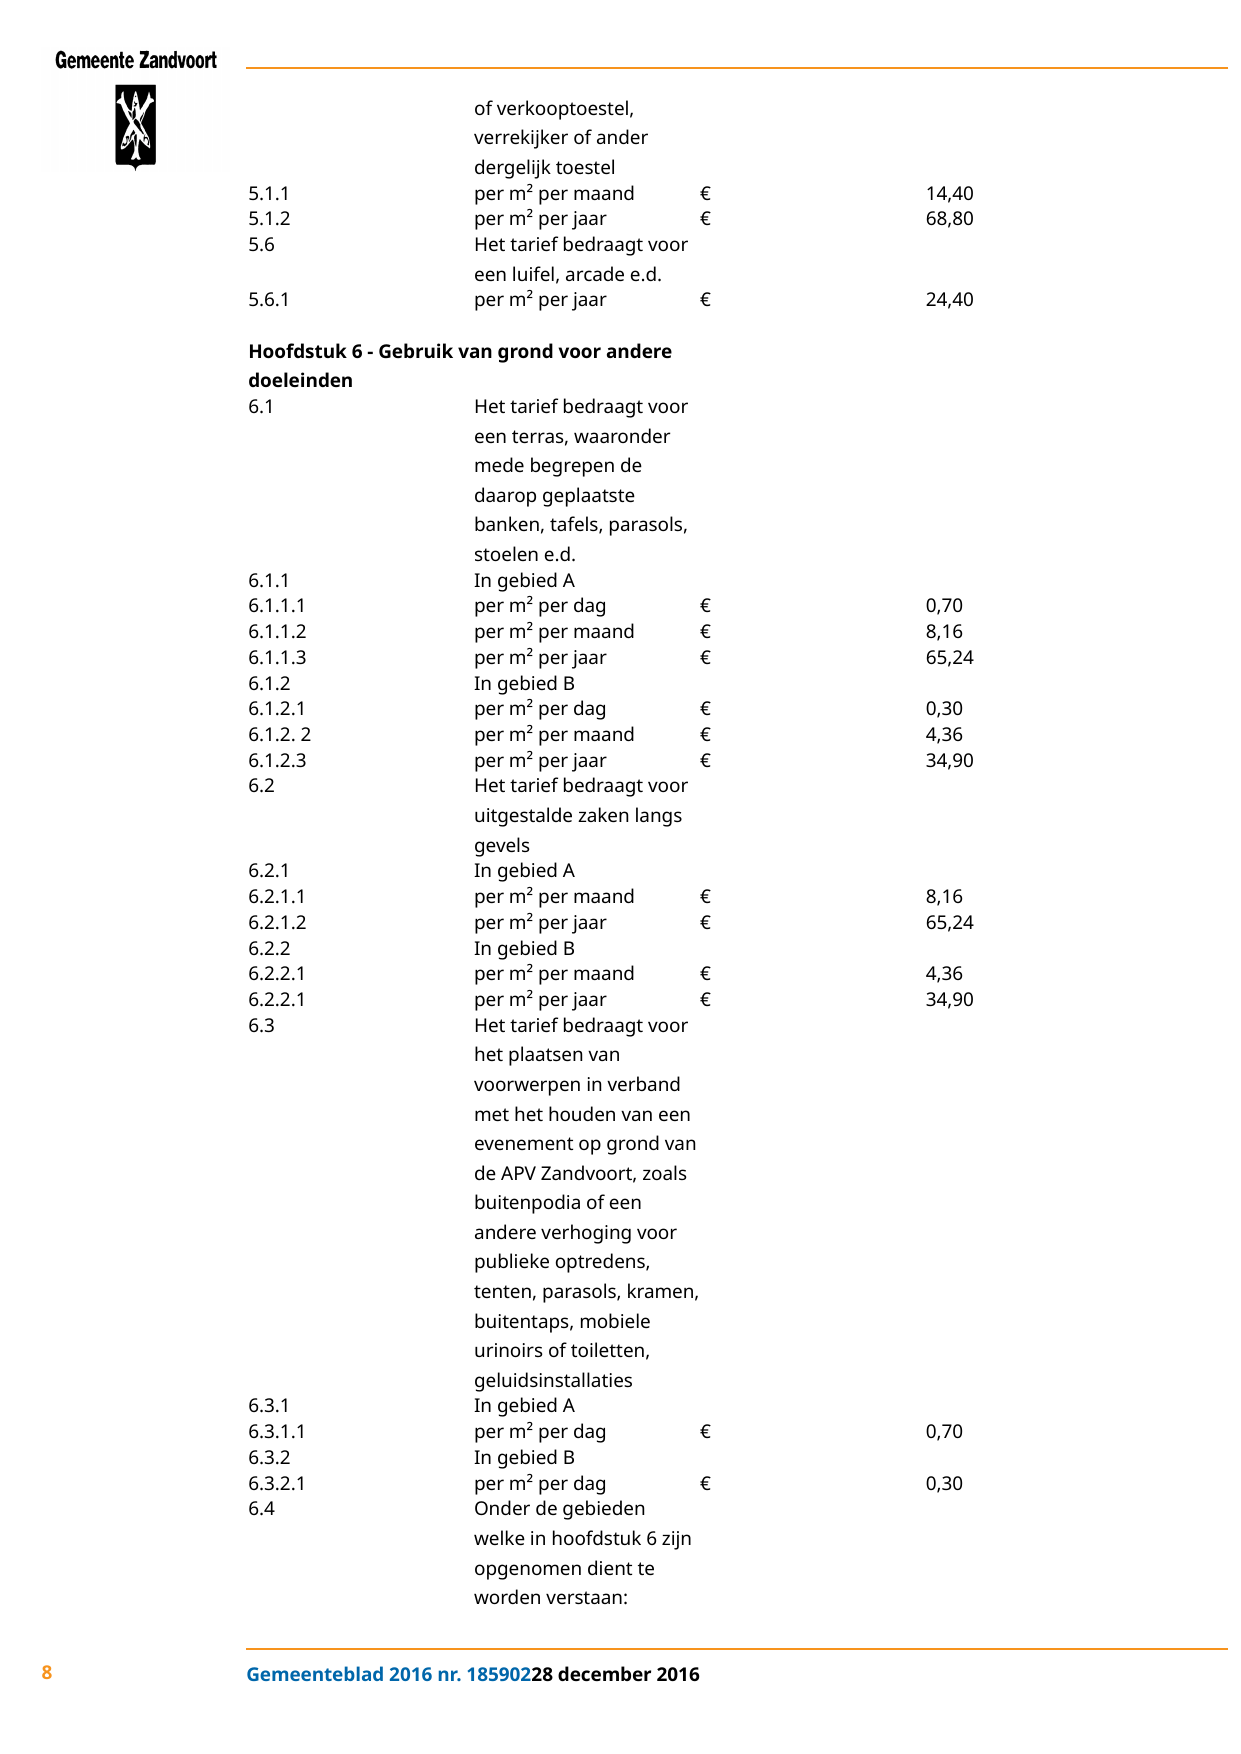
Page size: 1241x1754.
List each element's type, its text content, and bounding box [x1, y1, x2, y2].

table_cell In gebied A [474, 858, 700, 883]
table_cell per m² per maand [474, 721, 700, 747]
table_cell € [700, 205, 926, 231]
table_cell [926, 1012, 1152, 1393]
table_cell 6.3.1 [248, 1393, 474, 1418]
table_cell [700, 935, 926, 961]
table_cell 34,90 [926, 747, 1152, 773]
table_cell 6.3 [248, 1012, 474, 1393]
table_cell 6.1.1 [248, 567, 474, 593]
table_cell € [700, 721, 926, 747]
table_cell per m² per jaar [474, 986, 700, 1012]
table_cell 6.1.2.3 [248, 747, 474, 773]
table_cell 68,80 [926, 205, 1152, 231]
table_cell [700, 1444, 926, 1470]
table_cell Onder de gebieden welke in hoofdstuk 6 zijn opgenomen dient te worden verstaan: [474, 1496, 700, 1610]
table_cell 65,24 [926, 909, 1152, 935]
table_cell [700, 312, 926, 338]
table_cell per m² per dag [474, 696, 700, 721]
table_cell [926, 312, 1152, 338]
table_cell Het tarief bedraagt voor een terras, waaronder mede begrepen de daarop geplaatste banken, tafels, parasols, stoelen e.d. [474, 393, 700, 567]
table_cell per m² per maand [474, 180, 700, 205]
table_cell 8,16 [926, 883, 1152, 909]
table_cell € [700, 1419, 926, 1444]
table_cell 34,90 [926, 986, 1152, 1012]
table_cell [926, 670, 1152, 696]
table_cell 5.1.1 [248, 180, 474, 205]
table_cell 14,40 [926, 180, 1152, 205]
table_cell 6.3.2 [248, 1444, 474, 1470]
table_cell 0,30 [926, 1470, 1152, 1496]
table_cell 6.2 [248, 773, 474, 858]
table_cell Het tarief bedraagt voor uitgestalde zaken langs gevels [474, 773, 700, 858]
table_cell per m² per dag [474, 1470, 700, 1496]
table_cell [926, 231, 1152, 286]
table_cell [700, 338, 926, 393]
table_cell € [700, 696, 926, 721]
table_cell [700, 858, 926, 883]
table_cell Hoofdstuk 6 - Gebruik van grond voor andere doeleinden [248, 338, 700, 393]
table_cell 6.1.2.1 [248, 696, 474, 721]
table_cell 6.2.2 [248, 935, 474, 961]
table_cell 6.2.1 [248, 858, 474, 883]
table_cell Het tarief bedraagt voor een luifel, arcade e.d. [474, 231, 700, 286]
table_cell € [700, 986, 926, 1012]
table_cell € [700, 593, 926, 618]
table_cell [700, 1012, 926, 1393]
table_cell per m² per dag [474, 1419, 700, 1444]
table_cell 6.1.1.1 [248, 593, 474, 618]
table_cell 5.6.1 [248, 286, 474, 312]
table_cell € [700, 961, 926, 986]
table_cell [700, 1496, 926, 1610]
table_cell 24,40 [926, 286, 1152, 312]
table_cell 5.6 [248, 231, 474, 286]
table_cell 4,36 [926, 961, 1152, 986]
table_cell € [700, 747, 926, 773]
table_cell 8,16 [926, 618, 1152, 644]
table_cell [700, 773, 926, 858]
table_cell € [700, 180, 926, 205]
table_cell 5.1.2 [248, 205, 474, 231]
table_cell per m² per jaar [474, 909, 700, 935]
table_cell [926, 1444, 1152, 1470]
table_cell € [700, 618, 926, 644]
table_cell 0,70 [926, 1419, 1152, 1444]
table_cell [926, 1496, 1152, 1610]
table_cell € [700, 286, 926, 312]
table_cell [700, 393, 926, 567]
table_cell [926, 858, 1152, 883]
table_cell [700, 567, 926, 593]
table_cell € [700, 1470, 926, 1496]
table_cell 6.2.1.1 [248, 883, 474, 909]
table_cell € [700, 883, 926, 909]
table_cell In gebied A [474, 567, 700, 593]
table_cell [248, 312, 474, 338]
table_cell 6.1.1.2 [248, 618, 474, 644]
table_cell € [700, 644, 926, 670]
table_cell 6.3.1.1 [248, 1419, 474, 1444]
table_cell per m² per maand [474, 961, 700, 986]
table_cell 4,36 [926, 721, 1152, 747]
table_cell [474, 312, 700, 338]
table_cell 6.4 [248, 1496, 474, 1610]
table_cell [248, 95, 474, 180]
table_cell 0,30 [926, 696, 1152, 721]
table_cell [926, 567, 1152, 593]
table_cell 6.2.2.1 [248, 961, 474, 986]
table_cell 65,24 [926, 644, 1152, 670]
table_cell 6.3.2.1 [248, 1470, 474, 1496]
table_cell per m² per jaar [474, 286, 700, 312]
table_cell per m² per maand [474, 618, 700, 644]
table_cell [700, 231, 926, 286]
table_cell [700, 670, 926, 696]
table_cell per m² per jaar [474, 644, 700, 670]
table_cell 6.2.1.2 [248, 909, 474, 935]
table_cell per m² per maand [474, 883, 700, 909]
table_cell 6.1 [248, 393, 474, 567]
table_cell 6.1.1.3 [248, 644, 474, 670]
table_cell 6.2.2.1 [248, 986, 474, 1012]
table_cell per m² per jaar [474, 205, 700, 231]
table_cell [926, 1393, 1152, 1418]
table_cell of verkooptoestel, verrekijker of ander dergelijk toestel [474, 95, 700, 180]
table_cell 6.1.2. 2 [248, 721, 474, 747]
table_cell per m² per jaar [474, 747, 700, 773]
table_cell per m² per dag [474, 593, 700, 618]
table_cell 0,70 [926, 593, 1152, 618]
table_cell [700, 95, 926, 180]
table_cell € [700, 909, 926, 935]
table_cell [926, 95, 1152, 180]
table_cell In gebied B [474, 1444, 700, 1470]
table_cell [700, 1393, 926, 1418]
picture [41, 47, 231, 172]
table_cell 6.1.2 [248, 670, 474, 696]
table_cell [926, 773, 1152, 858]
table_cell [926, 935, 1152, 961]
table_cell Het tarief bedraagt voor het plaatsen van voorwerpen in verband met het houden van een evenement op grond van de APV Zandvoort, zoals buitenpodia of een andere verhoging voor publieke optredens, tenten, parasols, kramen, buitentaps, mobiele urinoirs of toiletten, geluidsinstallaties [474, 1012, 700, 1393]
table_cell In gebied B [474, 935, 700, 961]
table_cell [926, 393, 1152, 567]
table_cell In gebied A [474, 1393, 700, 1418]
table_cell In gebied B [474, 670, 700, 696]
